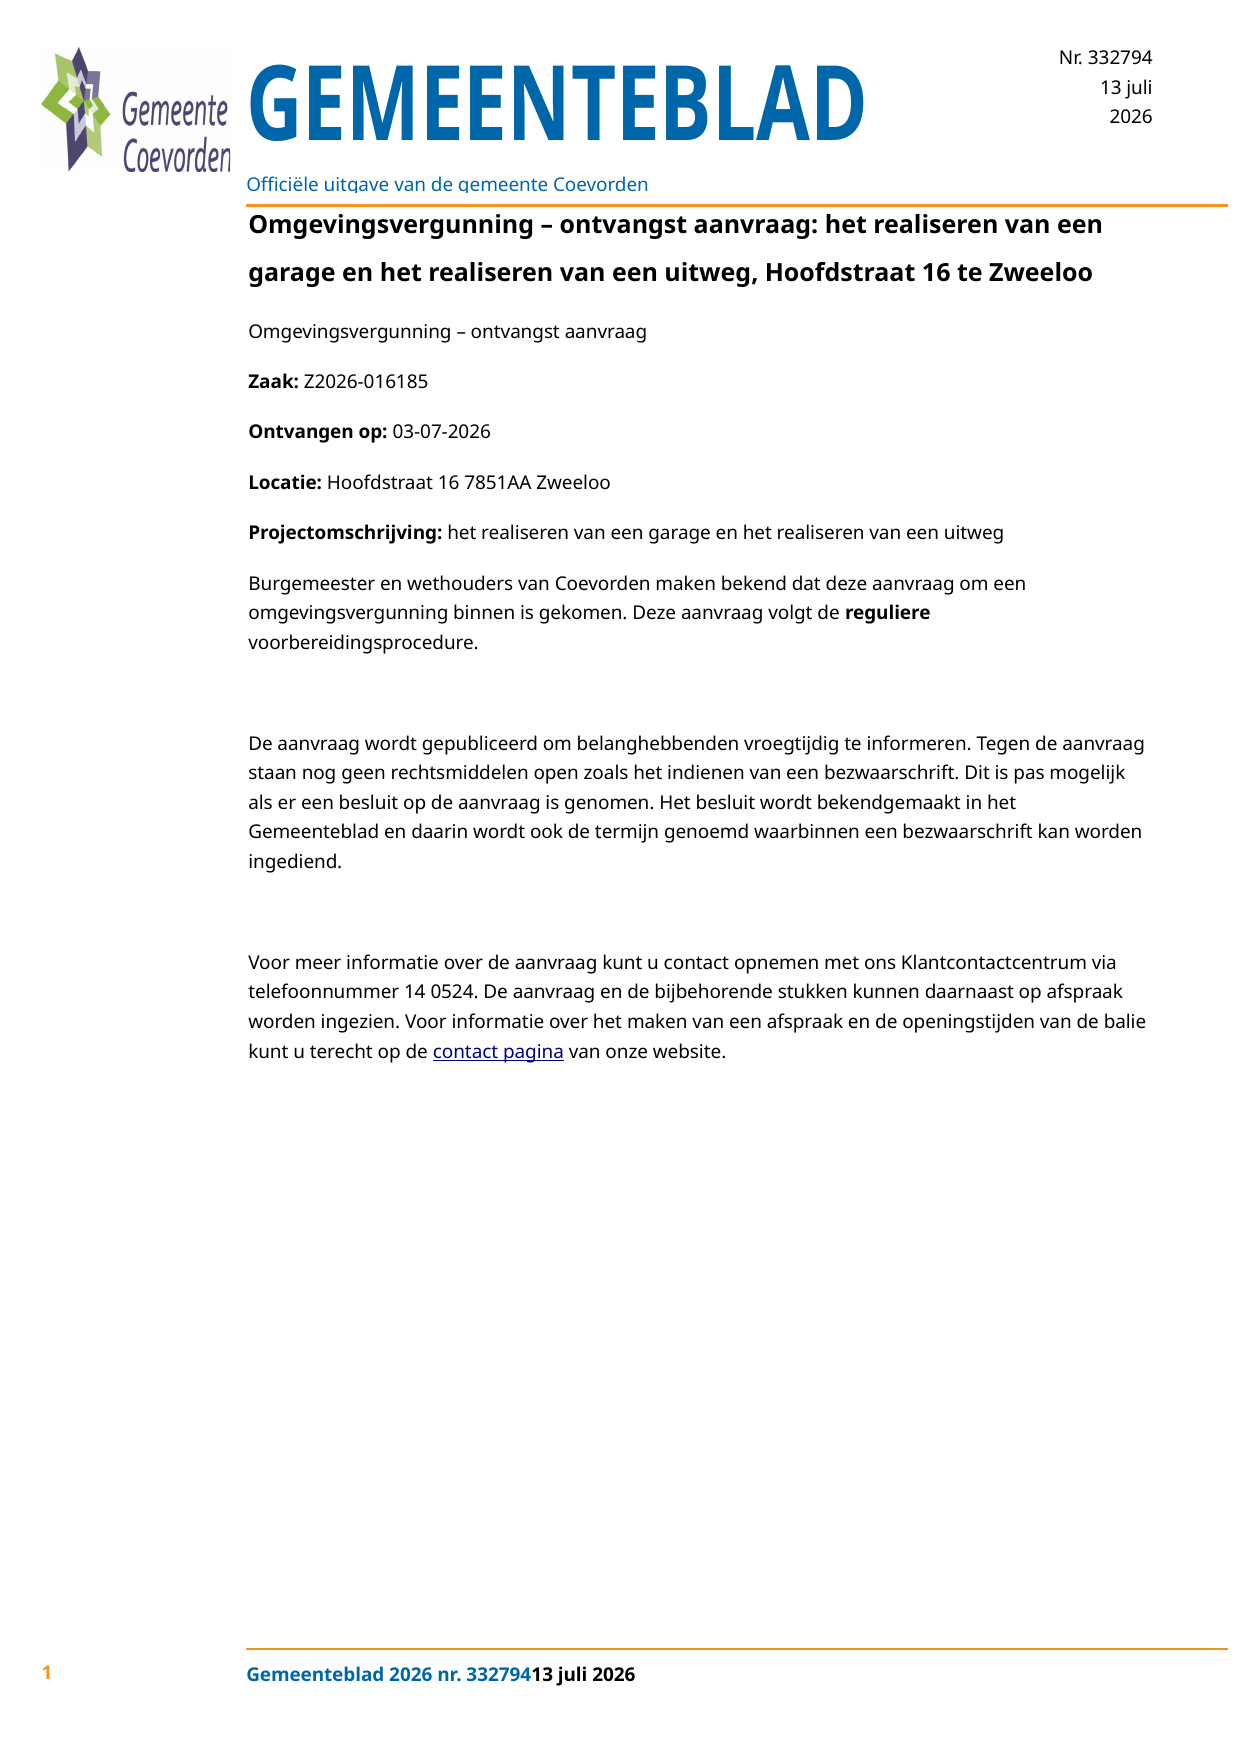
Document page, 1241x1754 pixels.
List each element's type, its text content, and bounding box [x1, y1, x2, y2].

text Projectomschrijving: het realiseren van een garage en het realiseren van een uitweg [248, 519, 1152, 545]
text Omgevingsvergunning – ontvangst aanvraag: het realiseren van een garage en het realiseren van een uitweg, Hoofdstraat 16 te Zweeloo [248, 207, 1152, 288]
text De aanvraag wordt gepubliceerd om belanghebbenden vroegtijdig te informeren. Tegen de aanvraag staan nog geen rechtsmiddelen open zoals het indienen van een bezwaarschrift. Dit is pas mogelijk als er een besluit op de aanvraag is genomen. Het besluit wordt bekendgemaakt in het Gemeenteblad en daarin wordt ook de termijn genoemd waarbinnen een bezwaarschrift kan worden ingediend. [248, 730, 1152, 874]
text Locatie: Hoofdstraat 16 7851AA Zweeloo [248, 469, 1152, 495]
picture [41, 47, 231, 172]
text Voor meer informatie over de aanvraag kunt u contact opnemen met ons Klantcontactcentrum via telefoonnummer 14 0524. De aanvraag en de bijbehorende stukken kunnen daarnaast op afspraak worden ingezien. Voor informatie over het maken van een afspraak en de openingstijden van de balie kunt u terecht op de contact pagina van onze website. [248, 949, 1152, 1064]
text Omgevingsvergunning – ontvangst aanvraag [248, 318, 1152, 344]
text Ontvangen op: 03-07-2026 [248, 419, 1152, 444]
text Zaak: Z2026-016185 [248, 368, 1152, 394]
text Burgemeester en wethouders van Coevorden maken bekend dat deze aanvraag om een omgevingsvergunning binnen is gekomen. Deze aanvraag volgt de reguliere voorbereidingsprocedure. [248, 570, 1152, 655]
